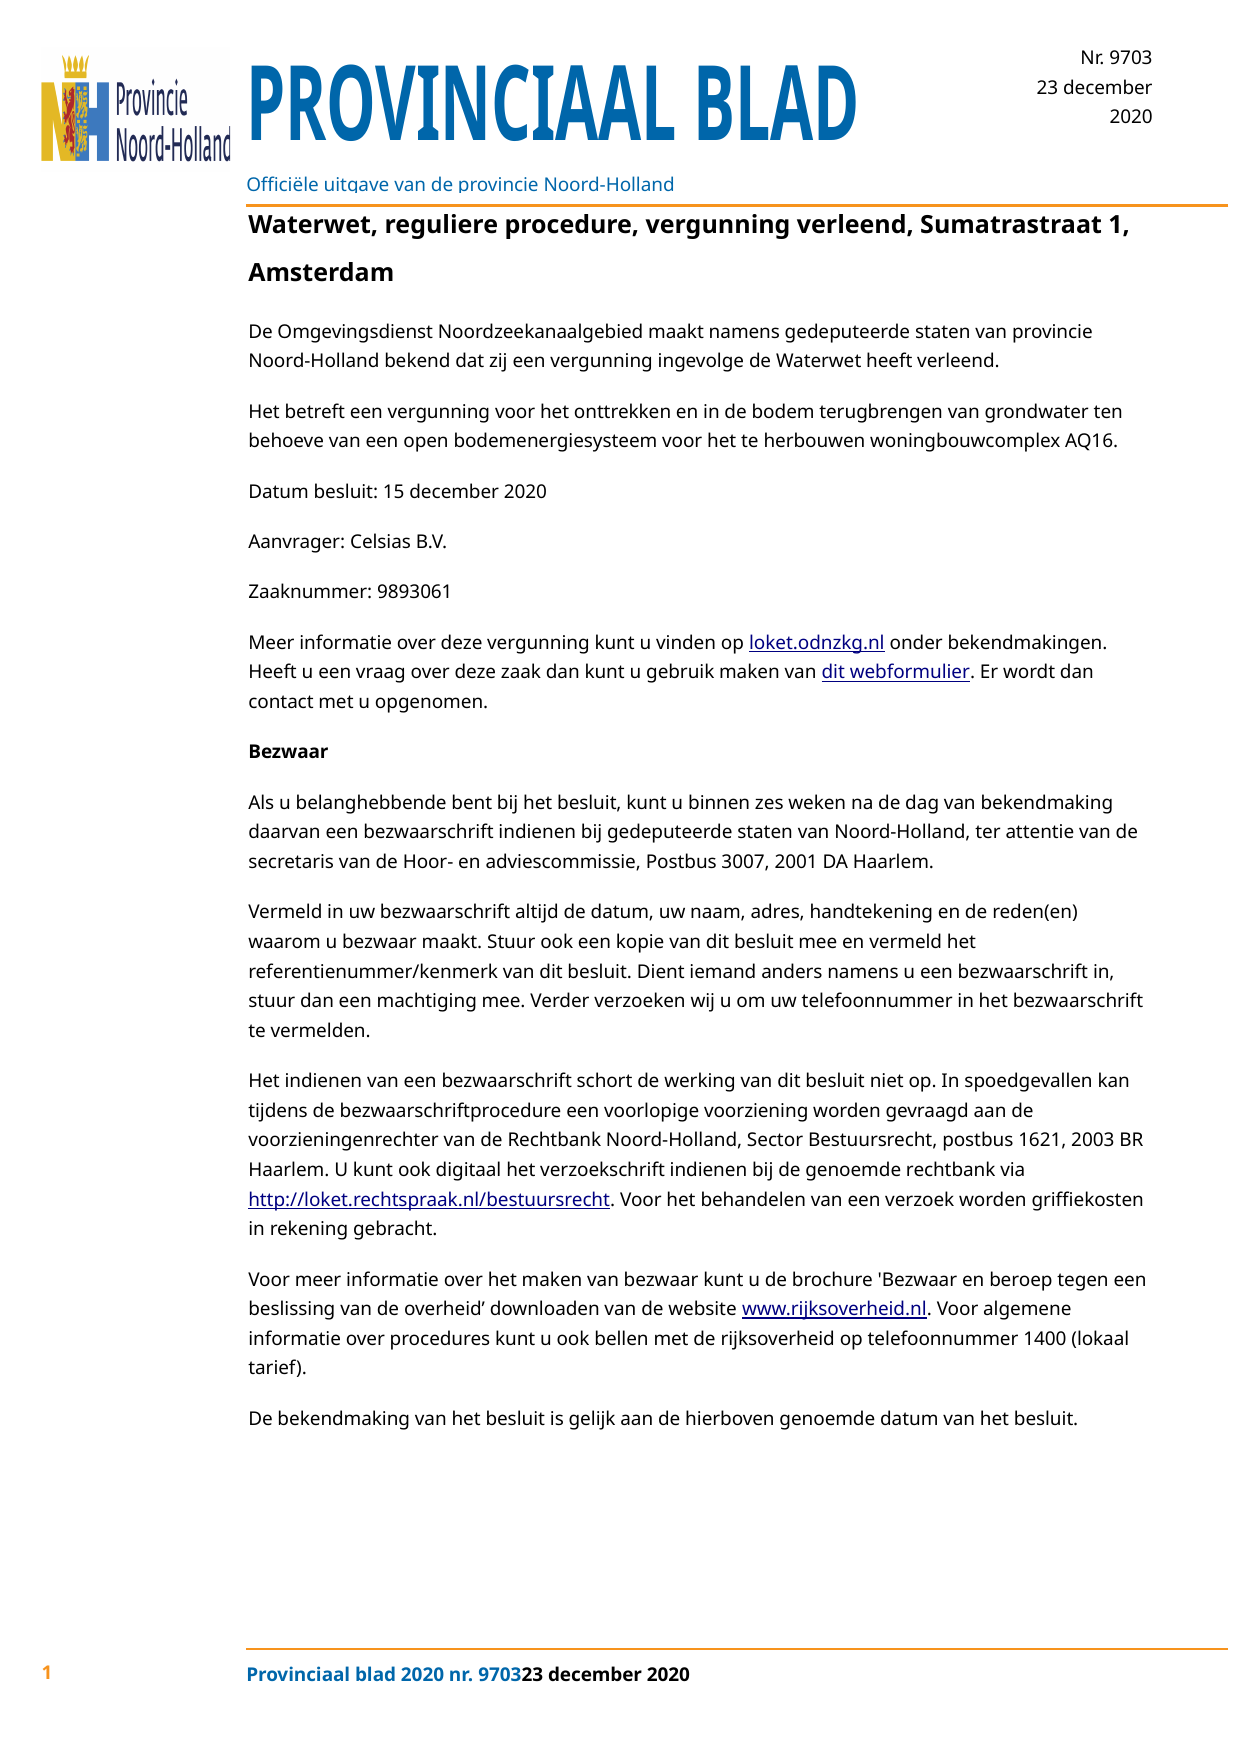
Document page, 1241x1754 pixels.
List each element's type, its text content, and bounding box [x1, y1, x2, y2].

text Zaaknummer: 9893061 [248, 579, 1152, 604]
text Datum besluit: 15 december 2020 [248, 478, 1152, 504]
text Meer informatie over deze vergunning kunt u vinden op loket.odnzkg.nl onder bekendmakingen. Heeft u een vraag over deze zaak dan kunt u gebruik maken van dit webformulier. Er wordt dan contact met u opgenomen. [248, 629, 1152, 714]
text Als u belanghebbende bent bij het besluit, kunt u binnen zes weken na de dag van bekendmaking daarvan een bezwaarschrift indienen bij gedeputeerde staten van Noord-Holland, ter attentie van de secretaris van de Hoor- en adviescommissie, Postbus 3007, 2001 DA Haarlem. [248, 789, 1152, 874]
picture [41, 47, 231, 172]
text Het indienen van een bezwaarschrift schort de werking van dit besluit niet op. In spoedgevallen kan tijdens de bezwaarschriftprocedure een voorlopige voorziening worden gevraagd aan de voorzieningenrechter van de Rechtbank Noord-Holland, Sector Bestuursrecht, postbus 1621, 2003 BR Haarlem. U kunt ook digitaal het verzoekschrift indienen bij de genoemde rechtbank via http://loket.rechtspraak.nl/bestuursrecht. Voor het behandelen van een verzoek worden griffiekosten in rekening gebracht. [248, 1067, 1152, 1241]
text De bekendmaking van het besluit is gelijk aan de hierboven genoemde datum van het besluit. [248, 1405, 1152, 1431]
text Waterwet, reguliere procedure, vergunning verleend, Sumatrastraat 1, Amsterdam [248, 207, 1152, 288]
text De Omgevingsdienst Noordzeekanaalgebied maakt namens gedeputeerde staten van provincie Noord-Holland bekend dat zij een vergunning ingevolge de Waterwet heeft verleend. [248, 318, 1152, 373]
text Voor meer informatie over het maken van bezwaar kunt u de brochure 'Bezwaar en beroep tegen een beslissing van de overheid’ downloaden van de website www.rijksoverheid.nl. Voor algemene informatie over procedures kunt u ook bellen met de rijksoverheid op telefoonnummer 1400 (lokaal tarief). [248, 1266, 1152, 1380]
text Vermeld in uw bezwaarschrift altijd de datum, uw naam, adres, handtekening en de reden(en) waarom u bezwaar maakt. Stuur ook een kopie van dit besluit mee en vermeld het referentienummer/kenmerk van dit besluit. Dient iemand anders namens u een bezwaarschrift in, stuur dan een machtiging mee. Verder verzoeken wij u om uw telefoonnummer in het bezwaarschrift te vermelden. [248, 899, 1152, 1043]
text Bezwaar [248, 739, 1152, 764]
text Aanvrager: Celsias B.V. [248, 528, 1152, 554]
text Het betreft een vergunning voor het onttrekken en in de bodem terugbrengen van grondwater ten behoeve van een open bodemenergiesysteem voor het te herbouwen woningbouwcomplex AQ16. [248, 398, 1152, 453]
